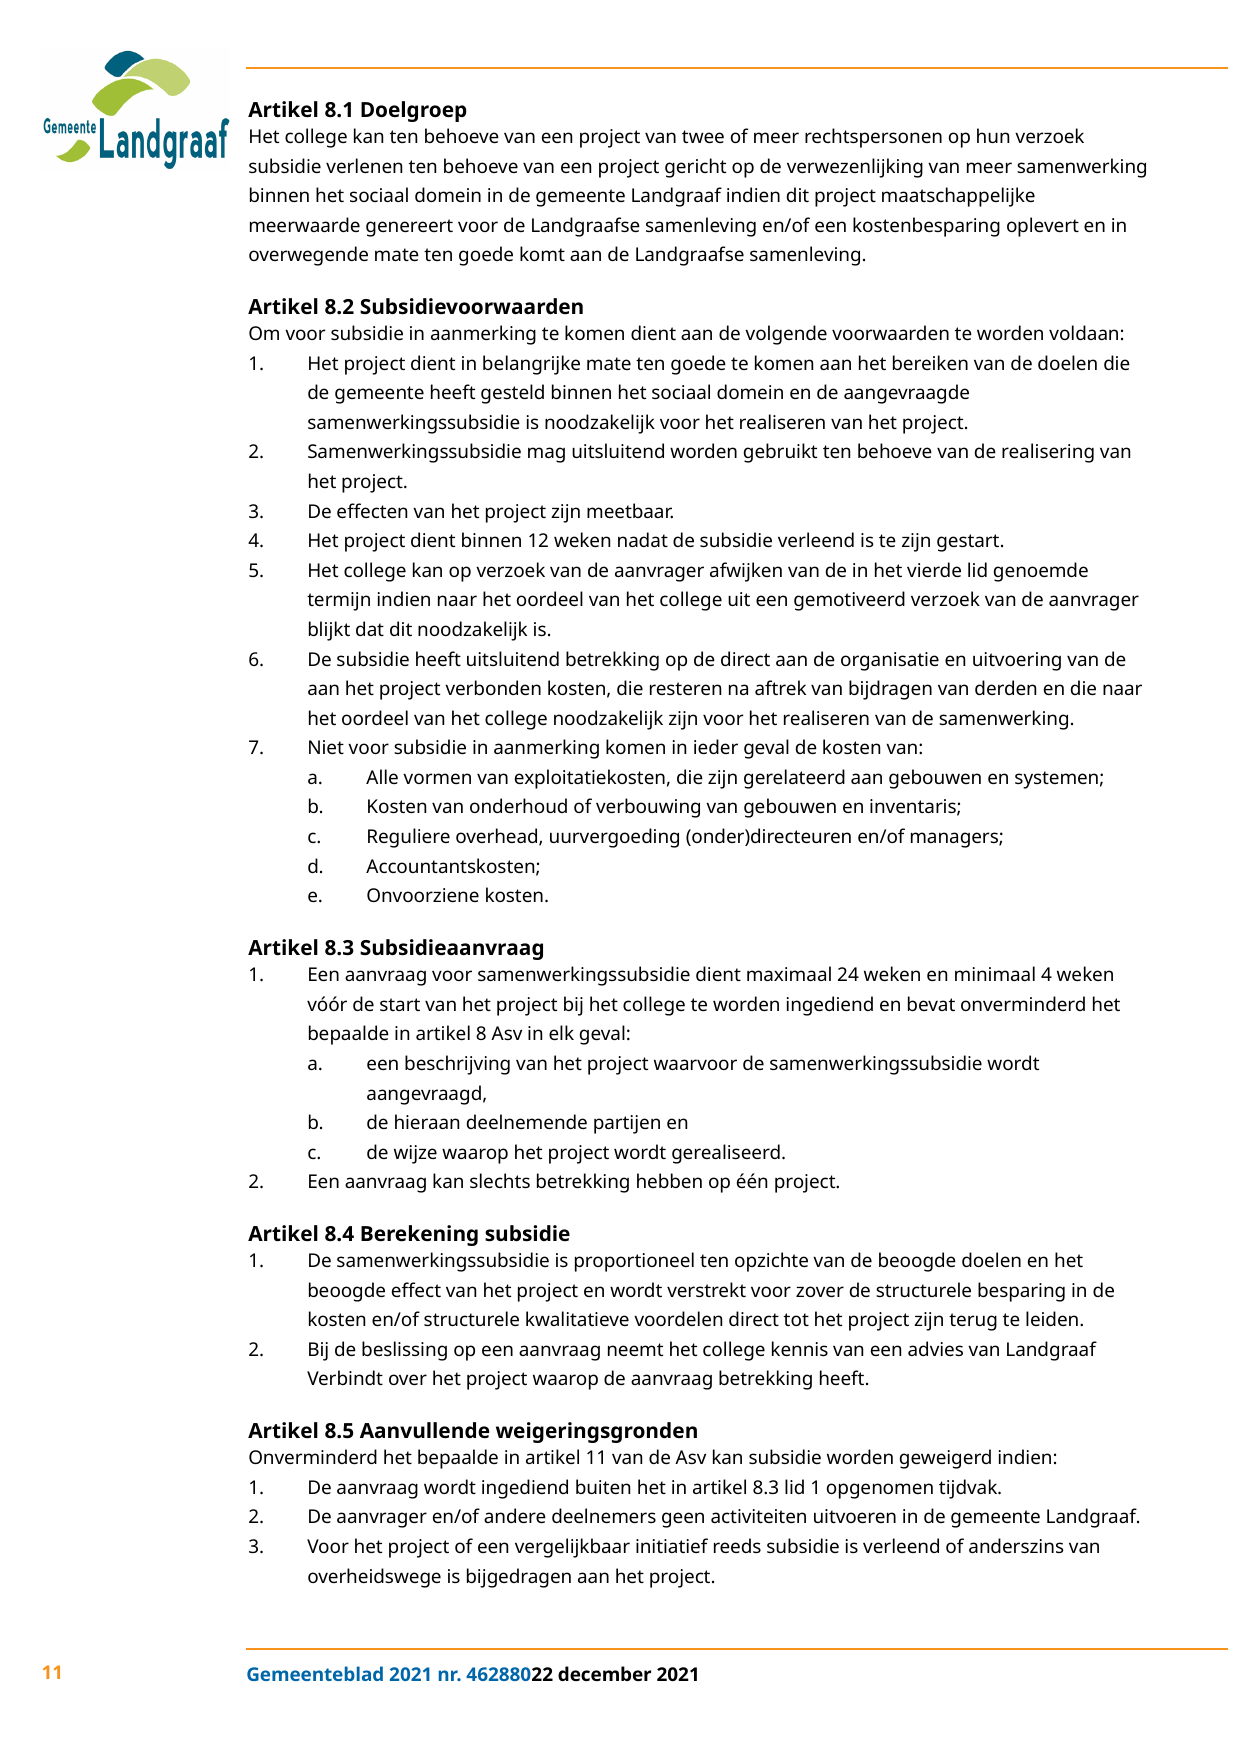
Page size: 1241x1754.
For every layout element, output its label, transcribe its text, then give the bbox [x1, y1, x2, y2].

list De aanvrager en/of andere deelnemers geen activiteiten uitvoeren in de gemeente Landgraaf. [248, 1504, 1152, 1529]
list Het college kan op verzoek van de aanvrager afwijken van de in het vierde lid genoemde termijn indien naar het oordeel van het college uit een gemotiveerd verzoek van de aanvrager blijkt dat dit noodzakelijk is. [248, 557, 1152, 642]
picture [41, 47, 231, 172]
list De subsidie heeft uitsluitend betrekking op de direct aan de organisatie en uitvoering van de aan het project verbonden kosten, die resteren na aftrek van bijdragen van derden en die naar het oordeel van het college noodzakelijk zijn voor het realiseren van de samenwerking. [248, 646, 1152, 731]
list Kosten van onderhoud of verbouwing van gebouwen en inventaris; [307, 794, 1152, 819]
list de hieraan deelnemende partijen en [307, 1109, 1152, 1135]
list de wijze waarop het project wordt gerealiseerd. [307, 1139, 1152, 1164]
list een beschrijving van het project waarvoor de samenwerkingssubsidie wordt aangevraagd, [307, 1050, 1152, 1105]
text Artikel 8.4 Berekening subsidie [248, 1219, 1152, 1247]
text Artikel 8.1 Doelgroep [248, 95, 1152, 123]
list Een aanvraag voor samenwerkingssubsidie dient maximaal 24 weken en minimaal 4 weken vóór de start van het project bij het college te worden ingediend en bevat onverminderd het bepaalde in artikel 8 Asv in elk geval: [248, 961, 1152, 1046]
text Artikel 8.3 Subsidieaanvraag [248, 933, 1152, 961]
list Een aanvraag kan slechts betrekking hebben op één project. [248, 1168, 1152, 1194]
list Voor het project of een vergelijkbaar initiatief reeds subsidie is verleend of anderszins van overheidswege is bijgedragen aan het project. [248, 1533, 1152, 1588]
list Accountantskosten; [307, 853, 1152, 879]
list Bij de beslissing op een aanvraag neemt het college kennis van een advies van Landgraaf Verbindt over het project waarop de aanvraag betrekking heeft. [248, 1336, 1152, 1391]
list De effecten van het project zijn meetbaar. [248, 498, 1152, 524]
list Alle vormen van exploitatiekosten, die zijn gerelateerd aan gebouwen en systemen; [307, 764, 1152, 790]
list De aanvraag wordt ingediend buiten het in artikel 8.3 lid 1 opgenomen tijdvak. [248, 1474, 1152, 1500]
text Het college kan ten behoeve van een project van twee of meer rechtspersonen op hun verzoek subsidie verlenen ten behoeve van een project gericht op de verwezenlijking van meer samenwerking binnen het sociaal domein in de gemeente Landgraaf indien dit project maatschappelijke meerwaarde genereert voor de Landgraafse samenleving en/of een kostenbesparing oplevert en in overwegende mate ten goede komt aan de Landgraafse samenleving. [248, 123, 1152, 267]
text Om voor subsidie in aanmerking te komen dient aan de volgende voorwaarden te worden voldaan: [248, 320, 1152, 346]
list Het project dient in belangrijke mate ten goede te komen aan het bereiken van de doelen die de gemeente heeft gesteld binnen het sociaal domein en de aangevraagde samenwerkingssubsidie is noodzakelijk voor het realiseren van het project. [248, 350, 1152, 435]
list Reguliere overhead, uurvergoeding (onder)directeuren en/of managers; [307, 823, 1152, 849]
list Onvoorziene kosten. [307, 882, 1152, 908]
text Artikel 8.2 Subsidievoorwaarden [248, 292, 1152, 320]
text Artikel 8.5 Aanvullende weigeringsgronden [248, 1416, 1152, 1444]
list De samenwerkingssubsidie is proportioneel ten opzichte van de beoogde doelen en het beoogde effect van het project en wordt verstrekt voor zover de structurele besparing in de kosten en/of structurele kwalitatieve voordelen direct tot het project zijn terug te leiden. [248, 1247, 1152, 1332]
list Niet voor subsidie in aanmerking komen in ieder geval de kosten van: [248, 734, 1152, 760]
list Het project dient binnen 12 weken nadat de subsidie verleend is te zijn gestart. [248, 527, 1152, 553]
list Samenwerkingssubsidie mag uitsluitend worden gebruikt ten behoeve van de realisering van het project. [248, 439, 1152, 494]
text Onverminderd het bepaalde in artikel 11 van de Asv kan subsidie worden geweigerd indien: [248, 1444, 1152, 1470]
